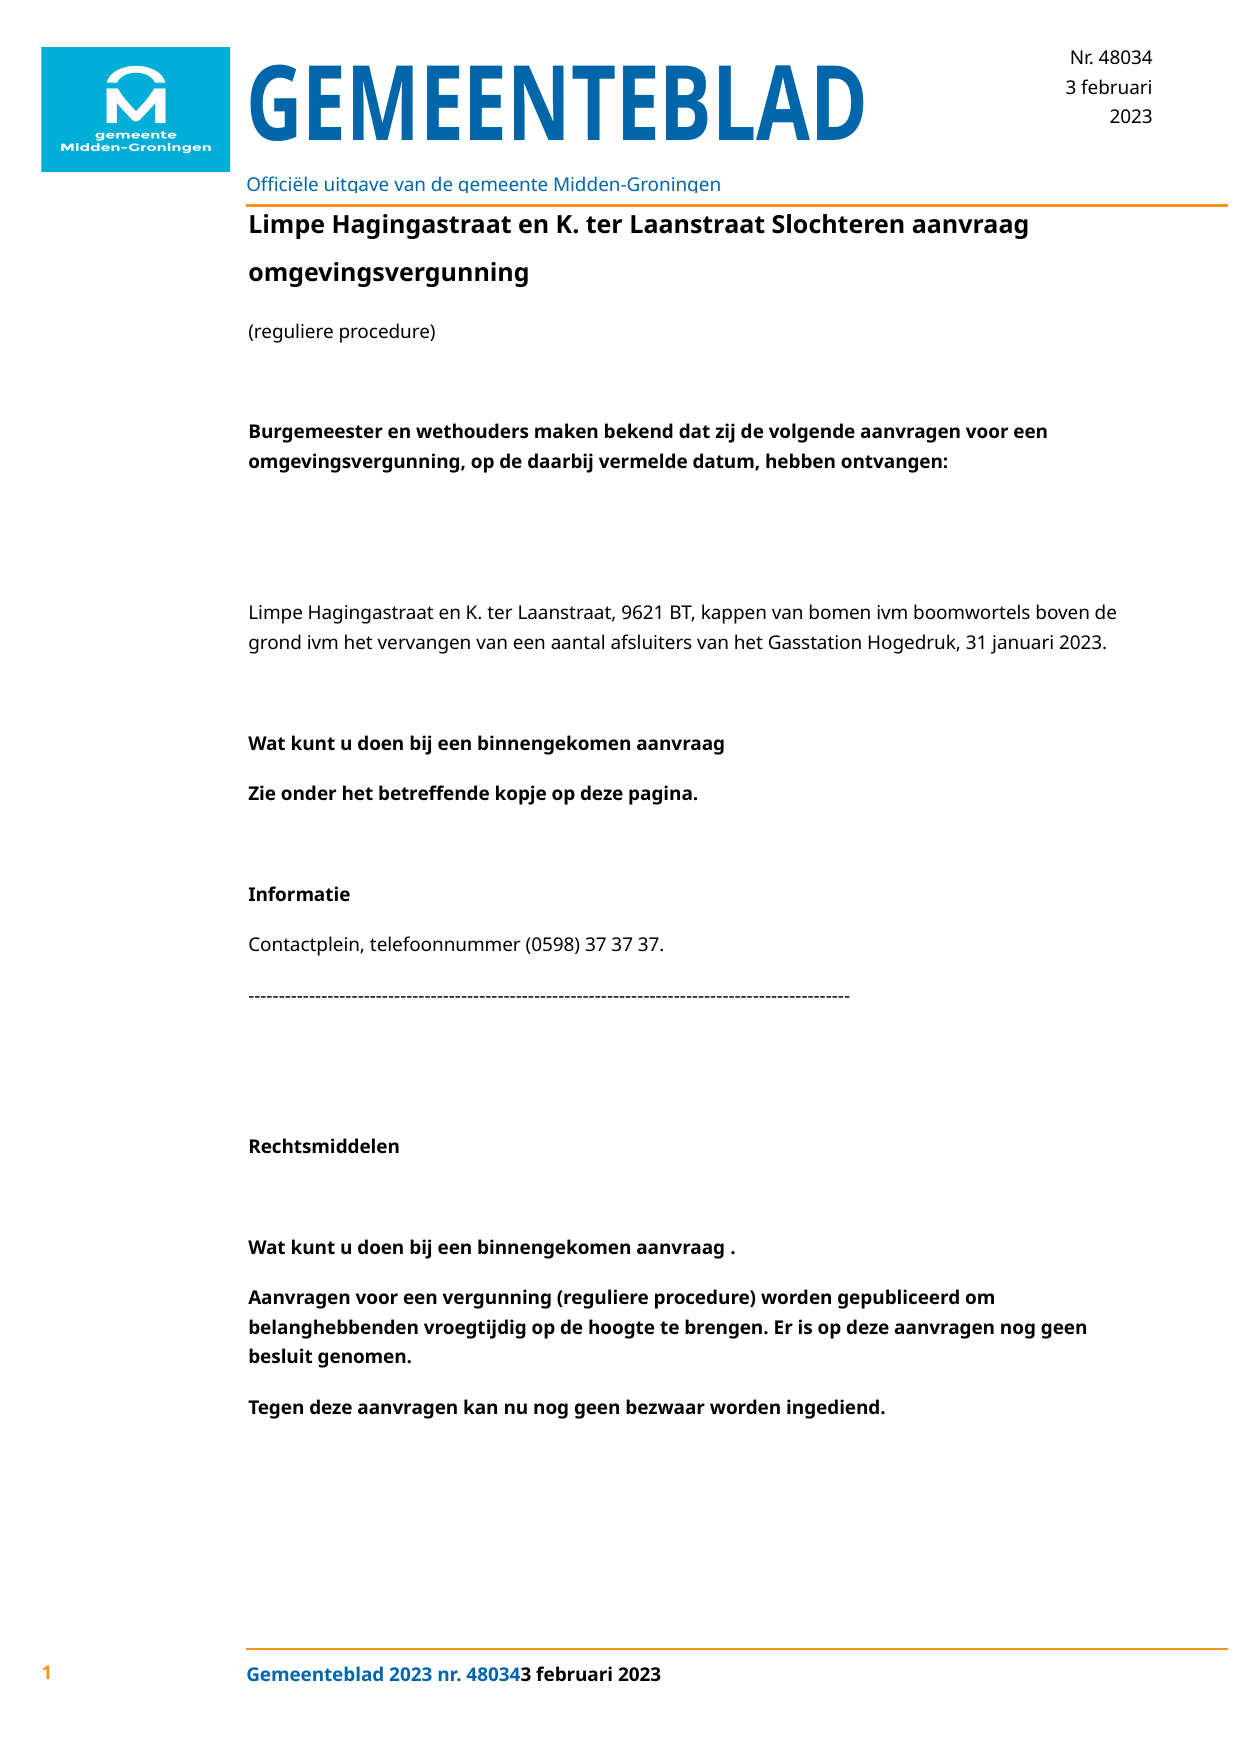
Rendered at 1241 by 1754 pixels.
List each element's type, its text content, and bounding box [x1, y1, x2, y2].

text Limpe Hagingastraat en K. ter Laanstraat, 9621 BT, kappen van bomen ivm boomwortels boven de grond ivm het vervangen van een aantal afsluiters van het Gasstation Hogedruk, 31 januari 2023. [248, 599, 1152, 655]
text Limpe Hagingastraat en K. ter Laanstraat Slochteren aanvraag omgevingsvergunning [248, 207, 1152, 288]
text Informatie [248, 881, 1152, 907]
picture [107, 89, 165, 122]
text Contactplein, telefoonnummer (0598) 37 37 37. [248, 932, 1152, 957]
text Tegen deze aanvragen kan nu nog geen bezwaar worden ingediend. [248, 1394, 1152, 1420]
picture [108, 66, 164, 82]
text Wat kunt u doen bij een binnengekomen aanvraag . [248, 1234, 1152, 1260]
text Zie onder het betreffende kopje op deze pagina. [248, 780, 1152, 806]
text Wat kunt u doen bij een binnengekomen aanvraag [248, 730, 1152, 756]
picture [184, 146, 190, 153]
text Burgemeester en wethouders maken bekend dat zij de volgende aanvragen voor een omgevingsvergunning, op de daarbij vermelde datum, hebben ontvangen: [248, 419, 1152, 474]
text Rechtsmiddelen [248, 1133, 1152, 1159]
text --------------------------------------------------------------------------------------------------- [248, 982, 1152, 1008]
text Aanvragen voor een vergunning (reguliere procedure) worden gepubliceerd om belanghebbenden vroegtijdig op de hoogte te brengen. Er is op deze aanvragen nog geen besluit genomen. [248, 1284, 1152, 1369]
text (reguliere procedure) [248, 318, 1152, 344]
